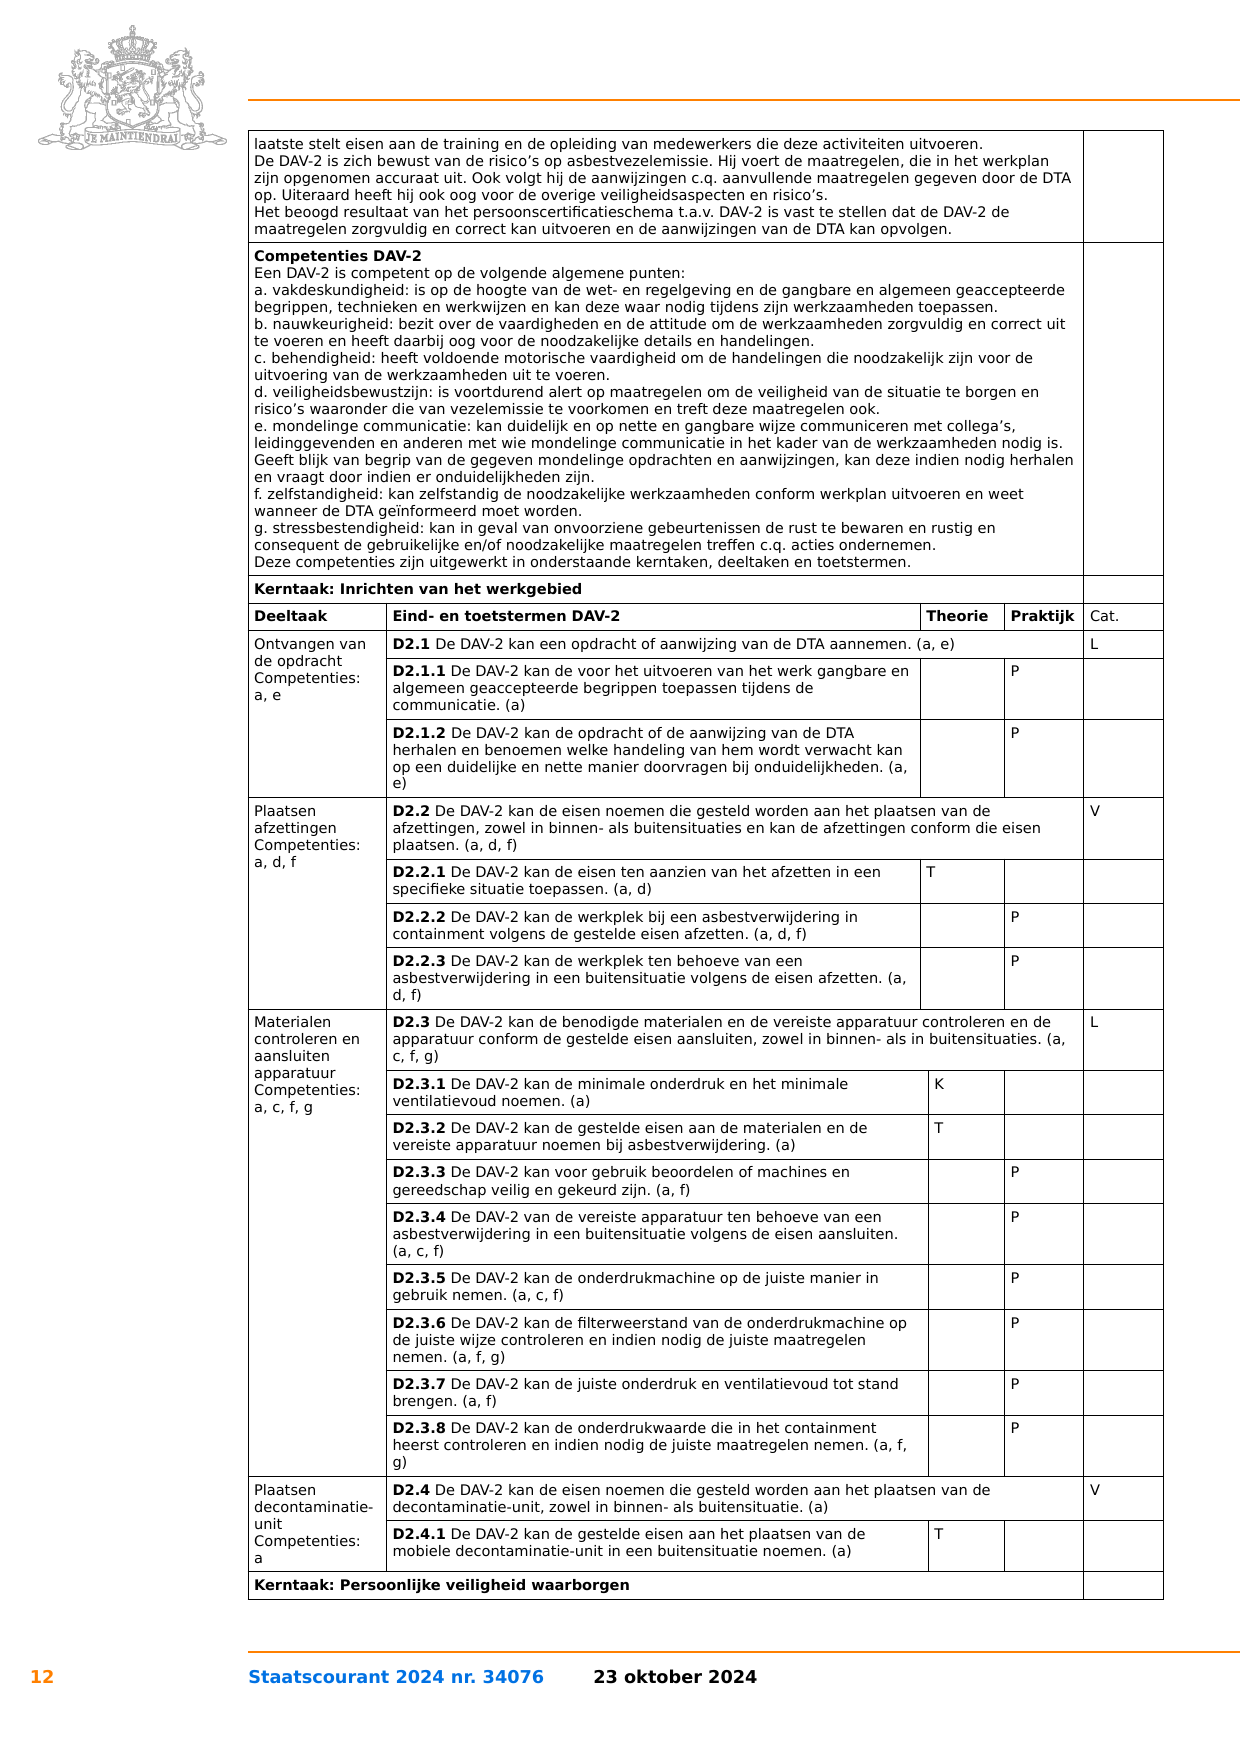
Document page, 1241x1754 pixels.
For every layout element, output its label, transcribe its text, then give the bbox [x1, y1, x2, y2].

table_cell D2.4.1 De DAV-2 kan de gestelde eisen aan het plaatsen van de mobiele decontaminatie-unit in een buitensituatie noemen. (a) [387, 1521, 928, 1571]
table_cell [1084, 1265, 1163, 1309]
table_cell Ontvangen van de opdracht Competenties: a, e [249, 631, 386, 797]
table_cell Materialen controleren en aansluiten apparatuur Competenties: a, c, f, g [249, 1010, 386, 1476]
table_cell K [929, 1071, 1004, 1114]
table_cell [1084, 131, 1163, 242]
table_cell P [1005, 1265, 1083, 1309]
table_cell [921, 948, 1004, 1008]
table_cell D2.2 De DAV-2 kan de eisen noemen die gesteld worden aan het plaatsen van de afzettingen, zowel in binnen- als buitensituaties en kan de afzettingen conform die eisen plaatsen. (a, d, f) [387, 798, 1083, 858]
table_cell P [1005, 1416, 1083, 1476]
table_cell [1005, 1071, 1083, 1114]
table_cell [1005, 1115, 1083, 1159]
table_cell P [1005, 1310, 1083, 1370]
table_cell [1084, 1115, 1163, 1159]
table_cell T [929, 1115, 1004, 1159]
table_cell P [1005, 1204, 1083, 1264]
table_cell [1084, 1071, 1163, 1114]
table_cell [1084, 1204, 1163, 1264]
table_cell Kerntaak: Persoonlijke veiligheid waarborgen [249, 1572, 1083, 1598]
table_cell Praktijk [1005, 604, 1083, 630]
table_cell [1084, 576, 1163, 603]
table_cell [1084, 860, 1163, 903]
table_cell [929, 1416, 1004, 1476]
table_cell [929, 1265, 1004, 1309]
table_cell D2.1.1 De DAV-2 kan de voor het uitvoeren van het werk gangbare en algemeen geaccepteerde begrippen toepassen tijdens de communicatie. (a) [387, 659, 920, 719]
table_cell D2.3.4 De DAV-2 van de vereiste apparatuur ten behoeve van een asbestverwijdering in een buitensituatie volgens de eisen aansluiten. (a, c, f) [387, 1204, 928, 1264]
table_cell Kerntaak: Inrichten van het werkgebied [249, 576, 1083, 603]
table_cell laatste stelt eisen aan de training en de opleiding van medewerkers die deze activiteiten uitvoeren. De DAV-2 is zich bewust van de risico’s op asbestvezelemissie. Hij voert de maatregelen, die in het werkplan zijn opgenomen accuraat uit. Ook volgt hij de aanwijzingen c.q. aanvullende maatregelen gegeven door de DTA op. Uiteraard heeft hij ook oog voor de overige veiligheidsaspecten en risico’s. Het beoogd resultaat van het persoonscertificatieschema t.a.v. DAV-2 is vast te stellen dat de DAV-2 de maatregelen zorgvuldig en correct kan uitvoeren en de aanwijzingen van de DTA kan opvolgen. [249, 131, 1083, 242]
table_cell [1084, 1371, 1163, 1414]
table_cell [929, 1204, 1004, 1264]
table_cell Competenties DAV-2 Een DAV-2 is competent op de volgende algemene punten: a. vakdeskundigheid: is op de hoogte van de wet- en regelgeving en de gangbare en algemeen geaccepteerde begrippen, technieken en werkwijzen en kan deze waar nodig tijdens zijn werkzaamheden toepassen. b. nauwkeurigheid: bezit over de vaardigheden en de attitude om de werkzaamheden zorgvuldig en correct uit te voeren en heeft daarbij oog voor de noodzakelijke details en handelingen. c. behendigheid: heeft voldoende motorische vaardigheid om de handelingen die noodzakelijk zijn voor de uitvoering van de werkzaamheden uit te voeren. d. veiligheidsbewustzijn: is voortdurend alert op maatregelen om de veiligheid van de situatie te borgen en risico’s waaronder die van vezelemissie te voorkomen en treft deze maatregelen ook. e. mondelinge communicatie: kan duidelijk en op nette en gangbare wijze communiceren met collega’s, leidinggevenden en anderen met wie mondelinge communicatie in het kader van de werkzaamheden nodig is. Geeft blijk van begrip van de gegeven mondelinge opdrachten en aanwijzingen, kan deze indien nodig herhalen en vraagt door indien er onduidelijkheden zijn. f. zelfstandigheid: kan zelfstandig de noodzakelijke werkzaamheden conform werkplan uitvoeren en weet wanneer de DTA geïnformeerd moet worden. g. stressbestendigheid: kan in geval van onvoorziene gebeurtenissen de rust te bewaren en rustig en consequent de gebruikelijke en/of noodzakelijke maatregelen treffen c.q. acties ondernemen. Deze competenties zijn uitgewerkt in onderstaande kerntaken, deeltaken en toetstermen. [249, 243, 1083, 575]
table_cell [921, 904, 1004, 947]
table_cell T [929, 1521, 1004, 1571]
table_cell L [1084, 631, 1163, 657]
table_cell D2.3.7 De DAV-2 kan de juiste onderdruk en ventilatievoud tot stand brengen. (a, f) [387, 1371, 928, 1414]
table_cell [929, 1371, 1004, 1414]
table_cell Plaatsen afzettingen Competenties: a, d, f [249, 798, 386, 1008]
table_cell [1084, 243, 1163, 575]
table_cell Eind- en toetstermen DAV-2 [387, 604, 920, 630]
table_cell [1005, 1521, 1083, 1571]
table_cell D2.2.3 De DAV-2 kan de werkplek ten behoeve van een asbestverwijdering in een buitensituatie volgens de eisen afzetten. (a, d, f) [387, 948, 920, 1008]
table_cell [1084, 720, 1163, 797]
table_cell Plaatsen decontaminatie- unit Competenties: a [249, 1477, 386, 1571]
table_cell D2.2.1 De DAV-2 kan de eisen ten aanzien van het afzetten in een specifieke situatie toepassen. (a, d) [387, 860, 920, 903]
table_cell [921, 720, 1004, 797]
table_cell [1084, 948, 1163, 1008]
table_cell [921, 659, 1004, 719]
table_cell D2.3.5 De DAV-2 kan de onderdrukmachine op de juiste manier in gebruik nemen. (a, c, f) [387, 1265, 928, 1309]
table_cell D2.3.3 De DAV-2 kan voor gebruik beoordelen of machines en gereedschap veilig en gekeurd zijn. (a, f) [387, 1160, 928, 1203]
table_cell V [1084, 798, 1163, 858]
table_cell D2.2.2 De DAV-2 kan de werkplek bij een asbestverwijdering in containment volgens de gestelde eisen afzetten. (a, d, f) [387, 904, 920, 947]
table_cell D2.4 De DAV-2 kan de eisen noemen die gesteld worden aan het plaatsen van de decontaminatie-unit, zowel in binnen- als buitensituatie. (a) [387, 1477, 1083, 1520]
table_cell P [1005, 720, 1083, 797]
table_cell D2.3.8 De DAV-2 kan de onderdrukwaarde die in het containment heerst controleren en indien nodig de juiste maatregelen nemen. (a, f, g) [387, 1416, 928, 1476]
table_cell [1084, 1521, 1163, 1571]
table_cell D2.1.2 De DAV-2 kan de opdracht of de aanwijzing van de DTA herhalen en benoemen welke handeling van hem wordt verwacht kan op een duidelijke en nette manier doorvragen bij onduidelijkheden. (a, e) [387, 720, 920, 797]
table_cell [1084, 904, 1163, 947]
table_cell [929, 1160, 1004, 1203]
table_cell Theorie [921, 604, 1004, 630]
table_cell Deeltaak [249, 604, 386, 630]
table_cell P [1005, 948, 1083, 1008]
table_cell [1084, 1310, 1163, 1370]
table_cell D2.3 De DAV-2 kan de benodigde materialen en de vereiste apparatuur controleren en de apparatuur conform de gestelde eisen aansluiten, zowel in binnen- als in buitensituaties. (a, c, f, g) [387, 1010, 1083, 1070]
table_cell [929, 1310, 1004, 1370]
table_cell [1084, 1416, 1163, 1476]
table_cell [1005, 860, 1083, 903]
table_cell D2.3.1 De DAV-2 kan de minimale onderdruk en het minimale ventilatievoud noemen. (a) [387, 1071, 928, 1114]
table_cell V [1084, 1477, 1163, 1520]
table_cell D2.1 De DAV-2 kan een opdracht of aanwijzing van de DTA aannemen. (a, e) [387, 631, 1083, 657]
table_cell L [1084, 1010, 1163, 1070]
table_cell P [1005, 1371, 1083, 1414]
table_cell [1084, 659, 1163, 719]
table_cell P [1005, 659, 1083, 719]
table_cell D2.3.2 De DAV-2 kan de gestelde eisen aan de materialen en de vereiste apparatuur noemen bij asbestverwijdering. (a) [387, 1115, 928, 1159]
table_cell Cat. [1084, 604, 1163, 630]
table_cell T [921, 860, 1004, 903]
picture [38, 25, 227, 150]
table_cell P [1005, 904, 1083, 947]
table_cell [1084, 1572, 1163, 1598]
table_cell [1084, 1160, 1163, 1203]
table_cell D2.3.6 De DAV-2 kan de filterweerstand van de onderdrukmachine op de juiste wijze controleren en indien nodig de juiste maatregelen nemen. (a, f, g) [387, 1310, 928, 1370]
table_cell P [1005, 1160, 1083, 1203]
